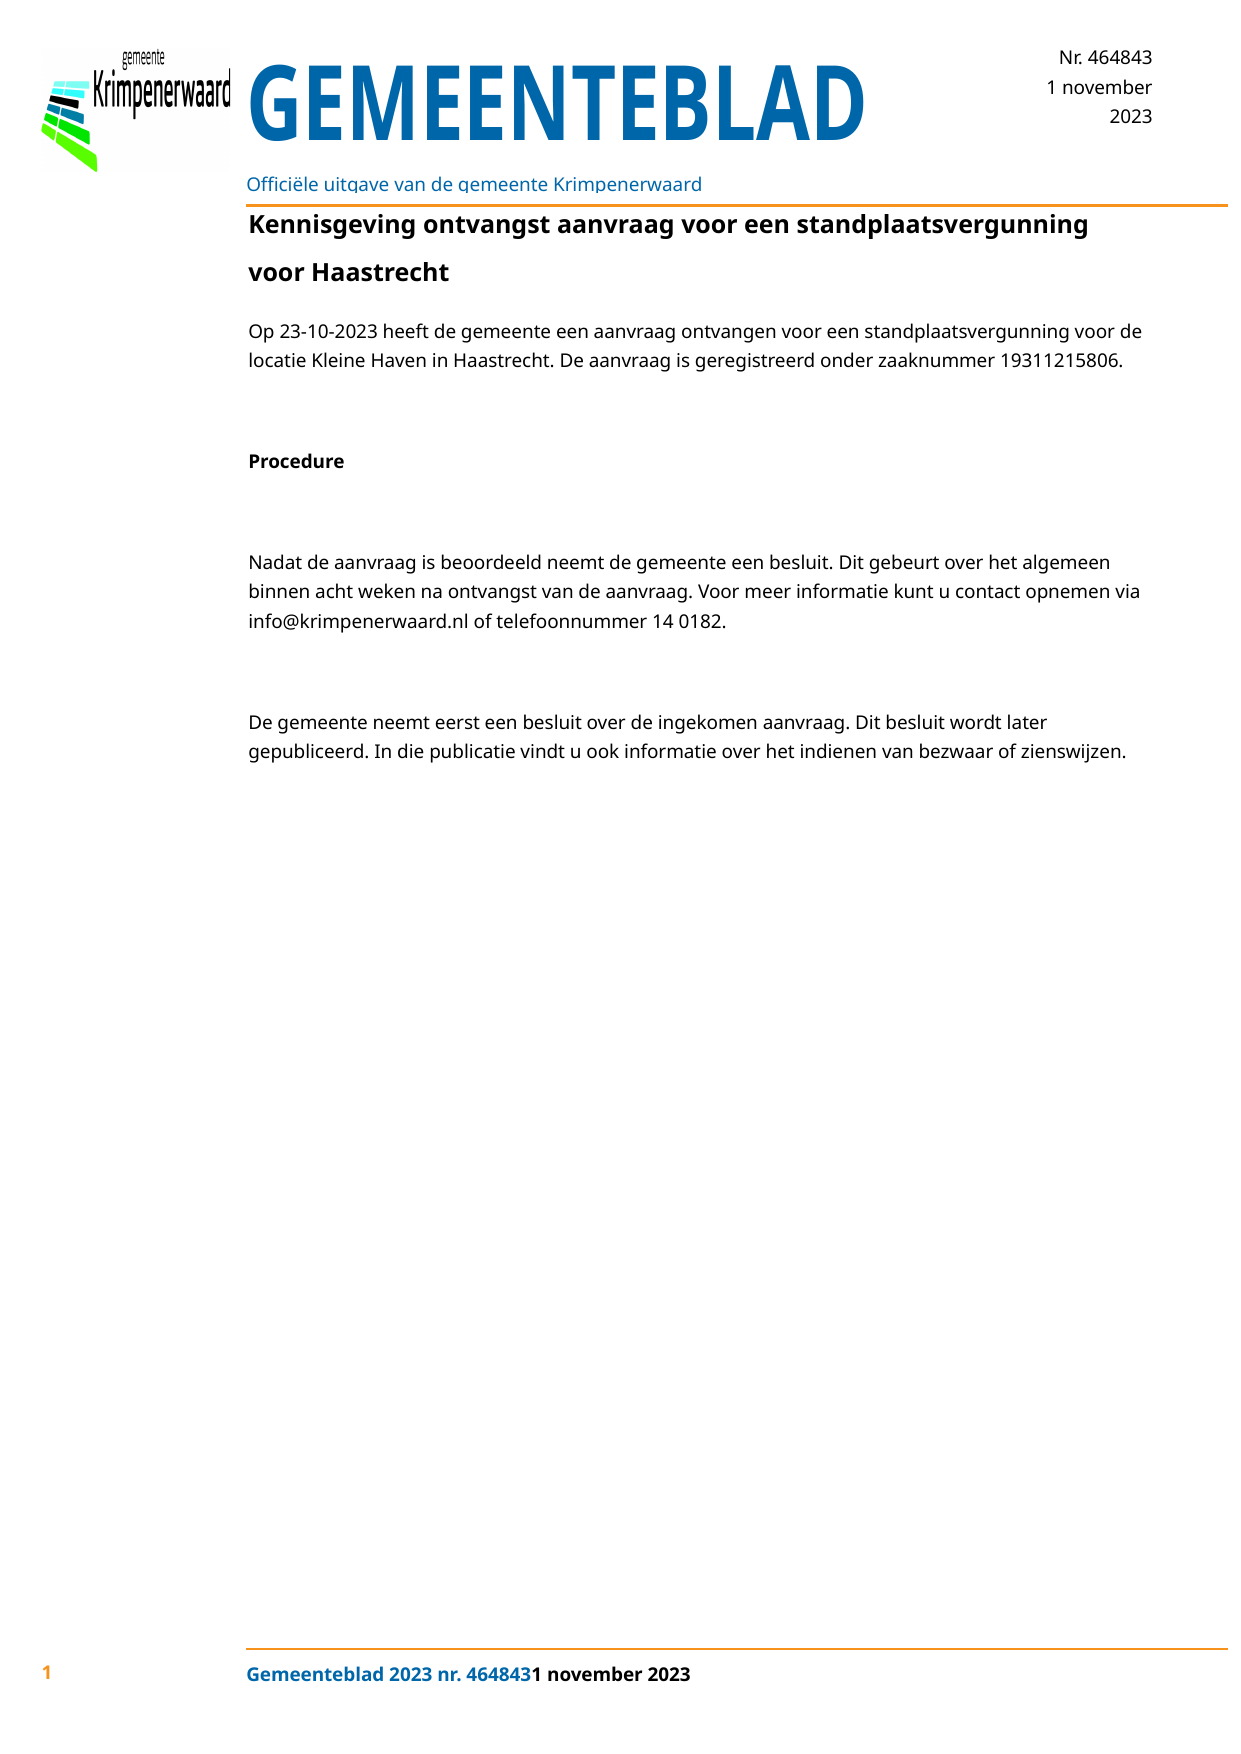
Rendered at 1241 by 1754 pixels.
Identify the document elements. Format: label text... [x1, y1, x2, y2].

text De gemeente neemt eerst een besluit over de ingekomen aanvraag. Dit besluit wordt later gepubliceerd. In die publicatie vindt u ook informatie over het indienen van bezwaar of zienswijzen. [248, 709, 1152, 764]
picture [41, 47, 231, 172]
text Nadat de aanvraag is beoordeeld neemt de gemeente een besluit. Dit gebeurt over het algemeen binnen acht weken na ontvangst van de aanvraag. Voor meer informatie kunt u contact opnemen via info@krimpenerwaard.nl of telefoonnummer 14 0182. [248, 549, 1152, 634]
text Kennisgeving ontvangst aanvraag voor een standplaatsvergunning voor Haastrecht [248, 207, 1152, 288]
text Procedure [248, 448, 1152, 474]
text Op 23-10-2023 heeft de gemeente een aanvraag ontvangen voor een standplaatsvergunning voor de locatie Kleine Haven in Haastrecht. De aanvraag is geregistreerd onder zaaknummer 19311215806. [248, 318, 1152, 373]
